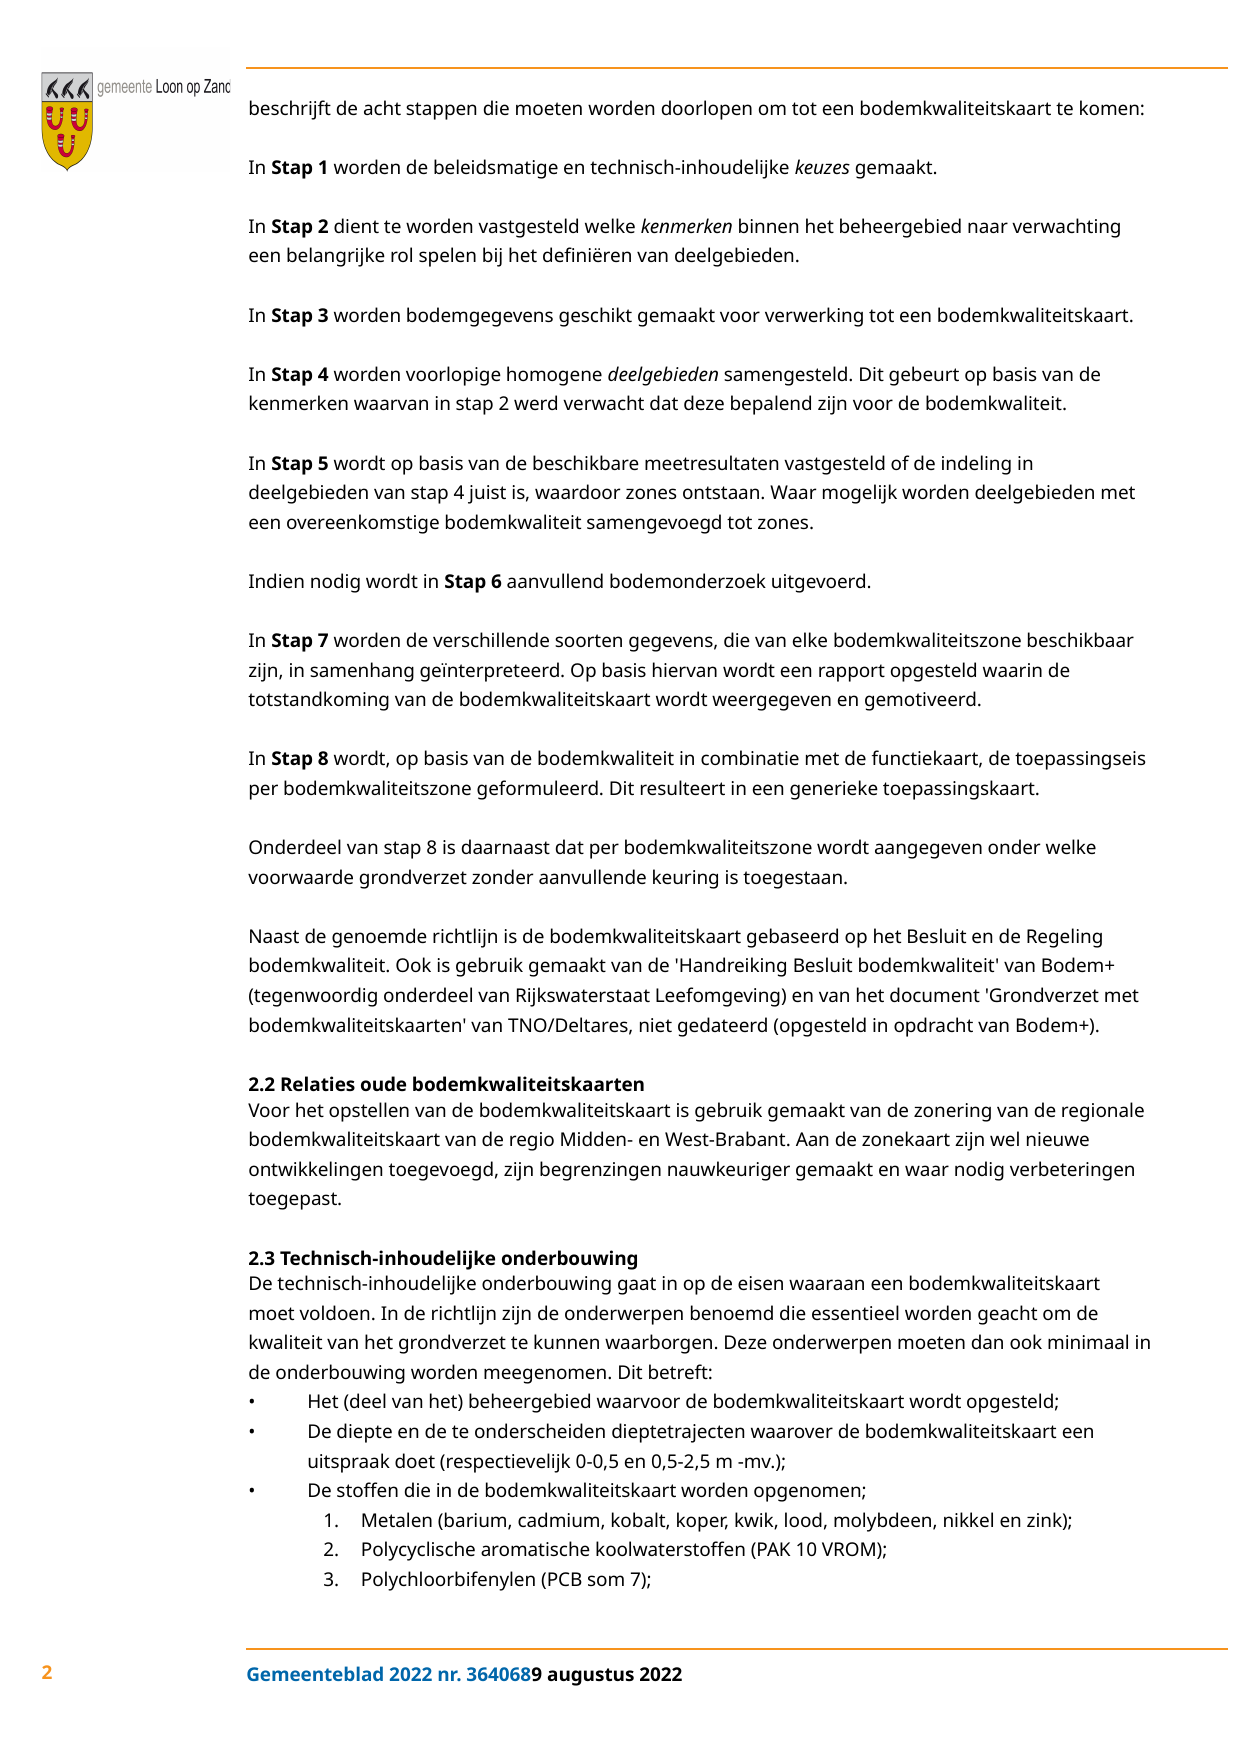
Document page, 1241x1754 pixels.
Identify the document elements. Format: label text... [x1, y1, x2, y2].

list Metalen (barium, cadmium, kobalt, koper, kwik, lood, molybdeen, nikkel en zink); [323, 1507, 1152, 1533]
text Indien nodig wordt in Stap 6 aanvullend bodemonderzoek uitgevoerd. [248, 568, 1152, 594]
text Voor het opstellen van de bodemkwaliteitskaart is gebruik gemaakt van de zonering van de regionale bodemkwaliteitskaart van de regio Midden- en West-Brabant. Aan de zonekaart zijn wel nieuwe ontwikkelingen toegevoegd, zijn begrenzingen nauwkeuriger gemaakt en waar nodig verbeteringen toegepast. [248, 1097, 1152, 1211]
text De technisch-inhoudelijke onderbouwing gaat in op de eisen waaraan een bodemkwaliteitskaart moet voldoen. In de richtlijn zijn de onderwerpen benoemd die essentieel worden geacht om de kwaliteit van het grondverzet te kunnen waarborgen. Deze onderwerpen moeten dan ook minimaal in de onderbouwing worden meegenomen. Dit betreft: [248, 1270, 1152, 1385]
text In Stap 5 wordt op basis van de beschikbare meetresultaten vastgesteld of de indeling in deelgebieden van stap 4 juist is, waardoor zones ontstaan. Waar mogelijk worden deelgebieden met een overeenkomstige bodemkwaliteit samengevoegd tot zones. [248, 450, 1152, 535]
text 2.2 Relaties oude bodemkwaliteitskaarten [248, 1071, 1152, 1097]
text In Stap 8 wordt, op basis van de bodemkwaliteit in combinatie met de functiekaart, de toepassingseis per bodemkwaliteitszone geformuleerd. Dit resulteert in een generieke toepassingskaart. [248, 746, 1152, 801]
list Het (deel van het) beheergebied waarvoor de bodemkwaliteitskaart wordt opgesteld; [248, 1389, 1152, 1414]
text In Stap 7 worden de verschillende soorten gegevens, die van elke bodemkwaliteitszone beschikbaar zijn, in samenhang geïnterpreteerd. Op basis hiervan wordt een rapport opgesteld waarin de totstandkoming van de bodemkwaliteitskaart wordt weergegeven en gemotiveerd. [248, 627, 1152, 712]
list Polycyclische aromatische koolwaterstoffen (PAK 10 VROM); [323, 1537, 1152, 1562]
text beschrijft de acht stappen die moeten worden doorlopen om tot een bodemkwaliteitskaart te komen: [248, 95, 1152, 121]
text In Stap 1 worden de beleidsmatige en technisch-inhoudelijke keuzes gemaakt. [248, 154, 1152, 180]
text In Stap 2 dient te worden vastgesteld welke kenmerken binnen het beheergebied naar verwachting een belangrijke rol spelen bij het definiëren van deelgebieden. [248, 213, 1152, 268]
list De diepte en de te onderscheiden dieptetrajecten waarover de bodemkwaliteitskaart een uitspraak doet (respectievelijk 0-0,5 en 0,5-2,5 m -mv.); [248, 1418, 1152, 1474]
text Naast de genoemde richtlijn is de bodemkwaliteitskaart gebaseerd op het Besluit en de Regeling bodemkwaliteit. Ook is gebruik gemaakt van de 'Handreiking Besluit bodemkwaliteit' van Bodem+ (tegenwoordig onderdeel van Rijkswaterstaat Leefomgeving) en van het document 'Grondverzet met bodemkwaliteitskaarten' van TNO/Deltares, niet gedateerd (opgesteld in opdracht van Bodem+). [248, 923, 1152, 1038]
text In Stap 3 worden bodemgegevens geschikt gemaakt voor verwerking tot een bodemkwaliteitskaart. [248, 302, 1152, 328]
list Polychloorbifenylen (PCB som 7); [323, 1566, 1152, 1592]
text 2.3 Technisch-inhoudelijke onderbouwing [248, 1245, 1152, 1270]
list De stoffen die in de bodemkwaliteitskaart worden opgenomen; [248, 1477, 1152, 1503]
picture [41, 47, 231, 172]
text Onderdeel van stap 8 is daarnaast dat per bodemkwaliteitszone wordt aangegeven onder welke voorwaarde grondverzet zonder aanvullende keuring is toegestaan. [248, 834, 1152, 890]
text In Stap 4 worden voorlopige homogene deelgebieden samengesteld. Dit gebeurt op basis van de kenmerken waarvan in stap 2 werd verwacht dat deze bepalend zijn voor de bodemkwaliteit. [248, 361, 1152, 416]
